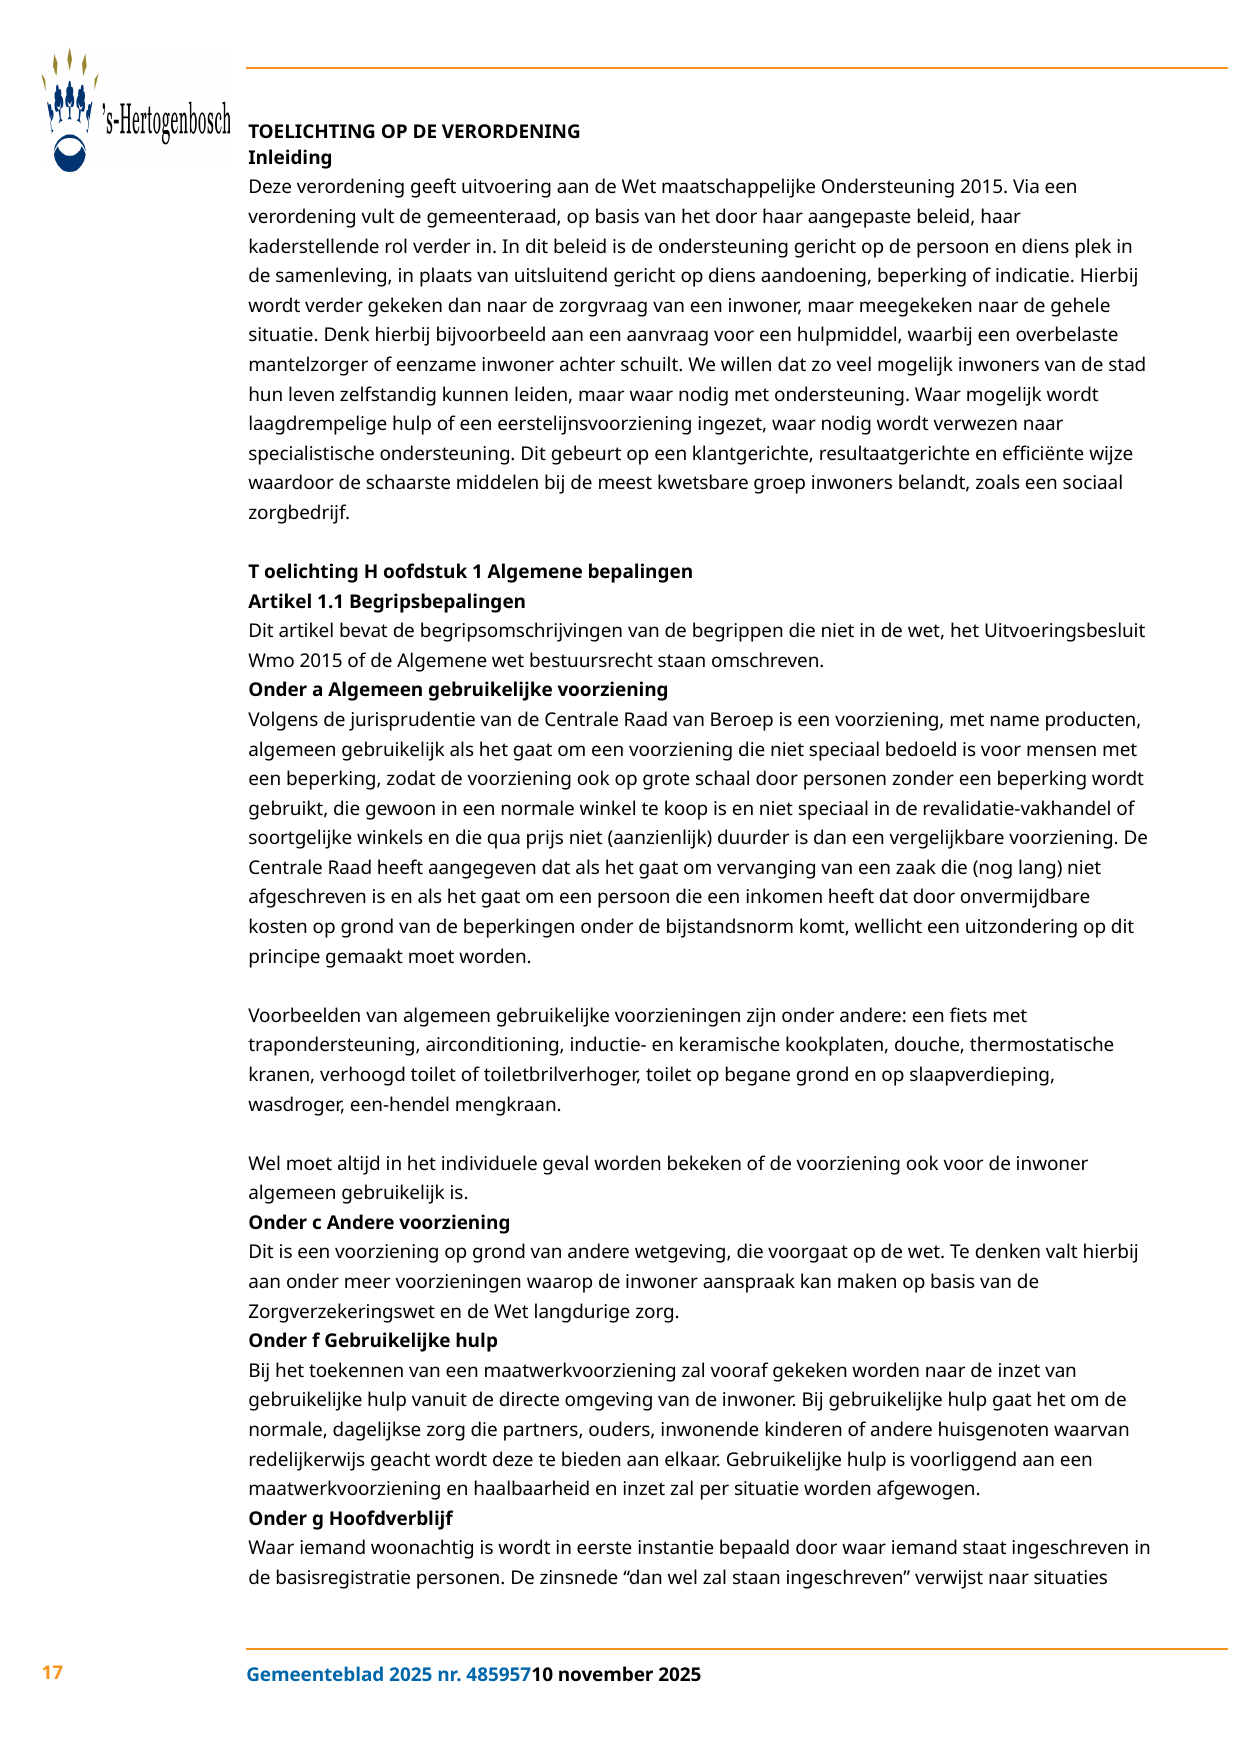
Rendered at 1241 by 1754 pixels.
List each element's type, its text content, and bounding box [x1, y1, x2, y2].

text Inleiding [248, 144, 1152, 170]
text Onder g Hoofdverblijf [248, 1505, 1152, 1531]
text Dit is een voorziening op grond van andere wetgeving, die voorgaat op de wet. Te denken valt hierbij aan onder meer voorzieningen waarop de inwoner aanspraak kan maken op basis van de Zorgverzekeringswet en de Wet langdurige zorg. [248, 1239, 1152, 1324]
text Bij het toekennen van een maatwerkvoorziening zal vooraf gekeken worden naar de inzet van gebruikelijke hulp vanuit de directe omgeving van de inwoner. Bij gebruikelijke hulp gaat het om de normale, dagelijkse zorg die partners, ouders, inwonende kinderen of andere huisgenoten waarvan redelijkerwijs geacht wordt deze te bieden aan elkaar. Gebruikelijke hulp is voorliggend aan een maatwerkvoorziening en haalbaarheid en inzet zal per situatie worden afgewogen. [248, 1357, 1152, 1501]
text Deze verordening geeft uitvoering aan de Wet maatschappelijke Ondersteuning 2015. Via een verordening vult de gemeenteraad, op basis van het door haar aangepaste beleid, haar kaderstellende rol verder in. In dit beleid is de ondersteuning gericht op de persoon en diens plek in de samenleving, in plaats van uitsluitend gericht op diens aandoening, beperking of indicatie. Hierbij wordt verder gekeken dan naar de zorgvraag van een inwoner, maar meegekeken naar de gehele situatie. Denk hierbij bijvoorbeeld aan een aanvraag voor een hulpmiddel, waarbij een overbelaste mantelzorger of eenzame inwoner achter schuilt. We willen dat zo veel mogelijk inwoners van de stad hun leven zelfstandig kunnen leiden, maar waar nodig met ondersteuning. Waar mogelijk wordt laagdrempelige hulp of een eerstelijnsvoorziening ingezet, waar nodig wordt verwezen naar specialistische ondersteuning. Dit gebeurt op een klantgerichte, resultaatgerichte en efficiënte wijze waardoor de schaarste middelen bij de meest kwetsbare groep inwoners belandt, zoals een sociaal zorgbedrijf. [248, 174, 1152, 525]
text Onder c Andere voorziening [248, 1209, 1152, 1235]
text Voorbeelden van algemeen gebruikelijke voorzieningen zijn onder andere: een fiets met trapondersteuning, airconditioning, inductie- en keramische kookplaten, douche, thermostatische kranen, verhoogd toilet of toiletbrilverhoger, toilet op begane grond en op slaapverdieping, wasdroger, een-hendel mengkraan. [248, 1002, 1152, 1117]
text Waar iemand woonachtig is wordt in eerste instantie bepaald door waar iemand staat ingeschreven in de basisregistratie personen. De zinsnede “dan wel zal staan ingeschreven” verwijst naar situaties [248, 1534, 1152, 1590]
text Volgens de jurisprudentie van de Centrale Raad van Beroep is een voorziening, met name producten, algemeen gebruikelijk als het gaat om een voorziening die niet speciaal bedoeld is voor mensen met een beperking, zodat de voorziening ook op grote schaal door personen zonder een beperking wordt gebruikt, die gewoon in een normale winkel te koop is en niet speciaal in de revalidatie-vakhandel of soortgelijke winkels en die qua prijs niet (aanzienlijk) duurder is dan een vergelijkbare voorziening. De Centrale Raad heeft aangegeven dat als het gaat om vervanging van een zaak die (nog lang) niet afgeschreven is en als het gaat om een persoon die een inkomen heeft dat door onvermijdbare kosten op grond van de beperkingen onder de bijstandsnorm komt, wellicht een uitzondering op dit principe gemaakt moet worden. [248, 706, 1152, 969]
picture [41, 47, 231, 172]
text Dit artikel bevat de begripsomschrijvingen van de begrippen die niet in de wet, het Uitvoeringsbesluit Wmo 2015 of de Algemene wet bestuursrecht staan omschreven. [248, 617, 1152, 673]
text Artikel 1.1 Begripsbepalingen [248, 588, 1152, 614]
text Onder f Gebruikelijke hulp [248, 1327, 1152, 1353]
text Wel moet altijd in het individuele geval worden bekeken of de voorziening ook voor de inwoner algemeen gebruikelijk is. [248, 1150, 1152, 1205]
text Onder a Algemeen gebruikelijke voorziening [248, 677, 1152, 702]
text T oelichting H oofdstuk 1 Algemene bepalingen [248, 558, 1152, 584]
text TOELICHTING OP DE VERORDENING [248, 116, 1152, 144]
